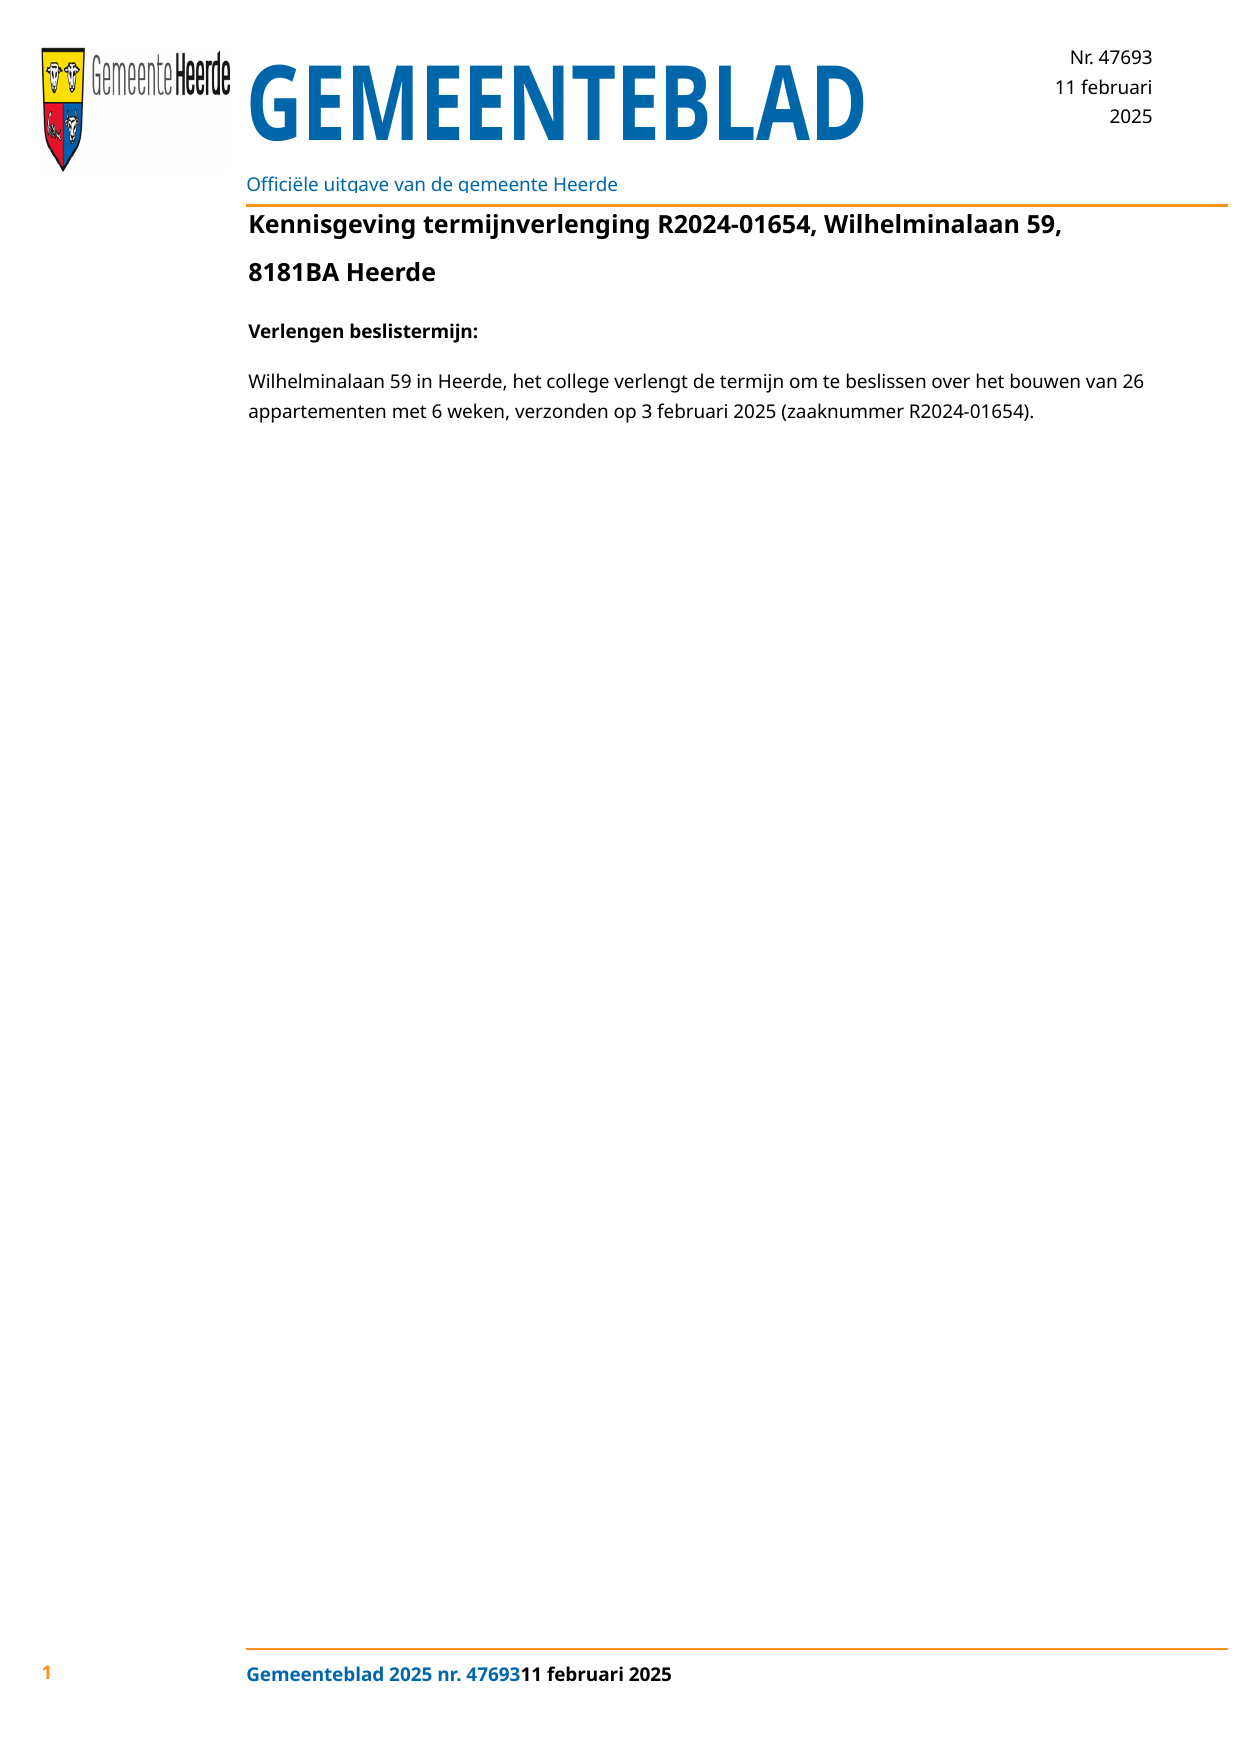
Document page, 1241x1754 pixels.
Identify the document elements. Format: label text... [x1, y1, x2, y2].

picture [41, 47, 231, 172]
text Kennisgeving termijnverlenging R2024-01654, Wilhelminalaan 59, 8181BA Heerde [248, 207, 1152, 288]
text Wilhelminalaan 59 in Heerde, het college verlengt de termijn om te beslissen over het bouwen van 26 appartementen met 6 weken, verzonden op 3 februari 2025 (zaaknummer R2024-01654). [248, 368, 1152, 424]
text Verlengen beslistermijn: [248, 318, 1152, 344]
